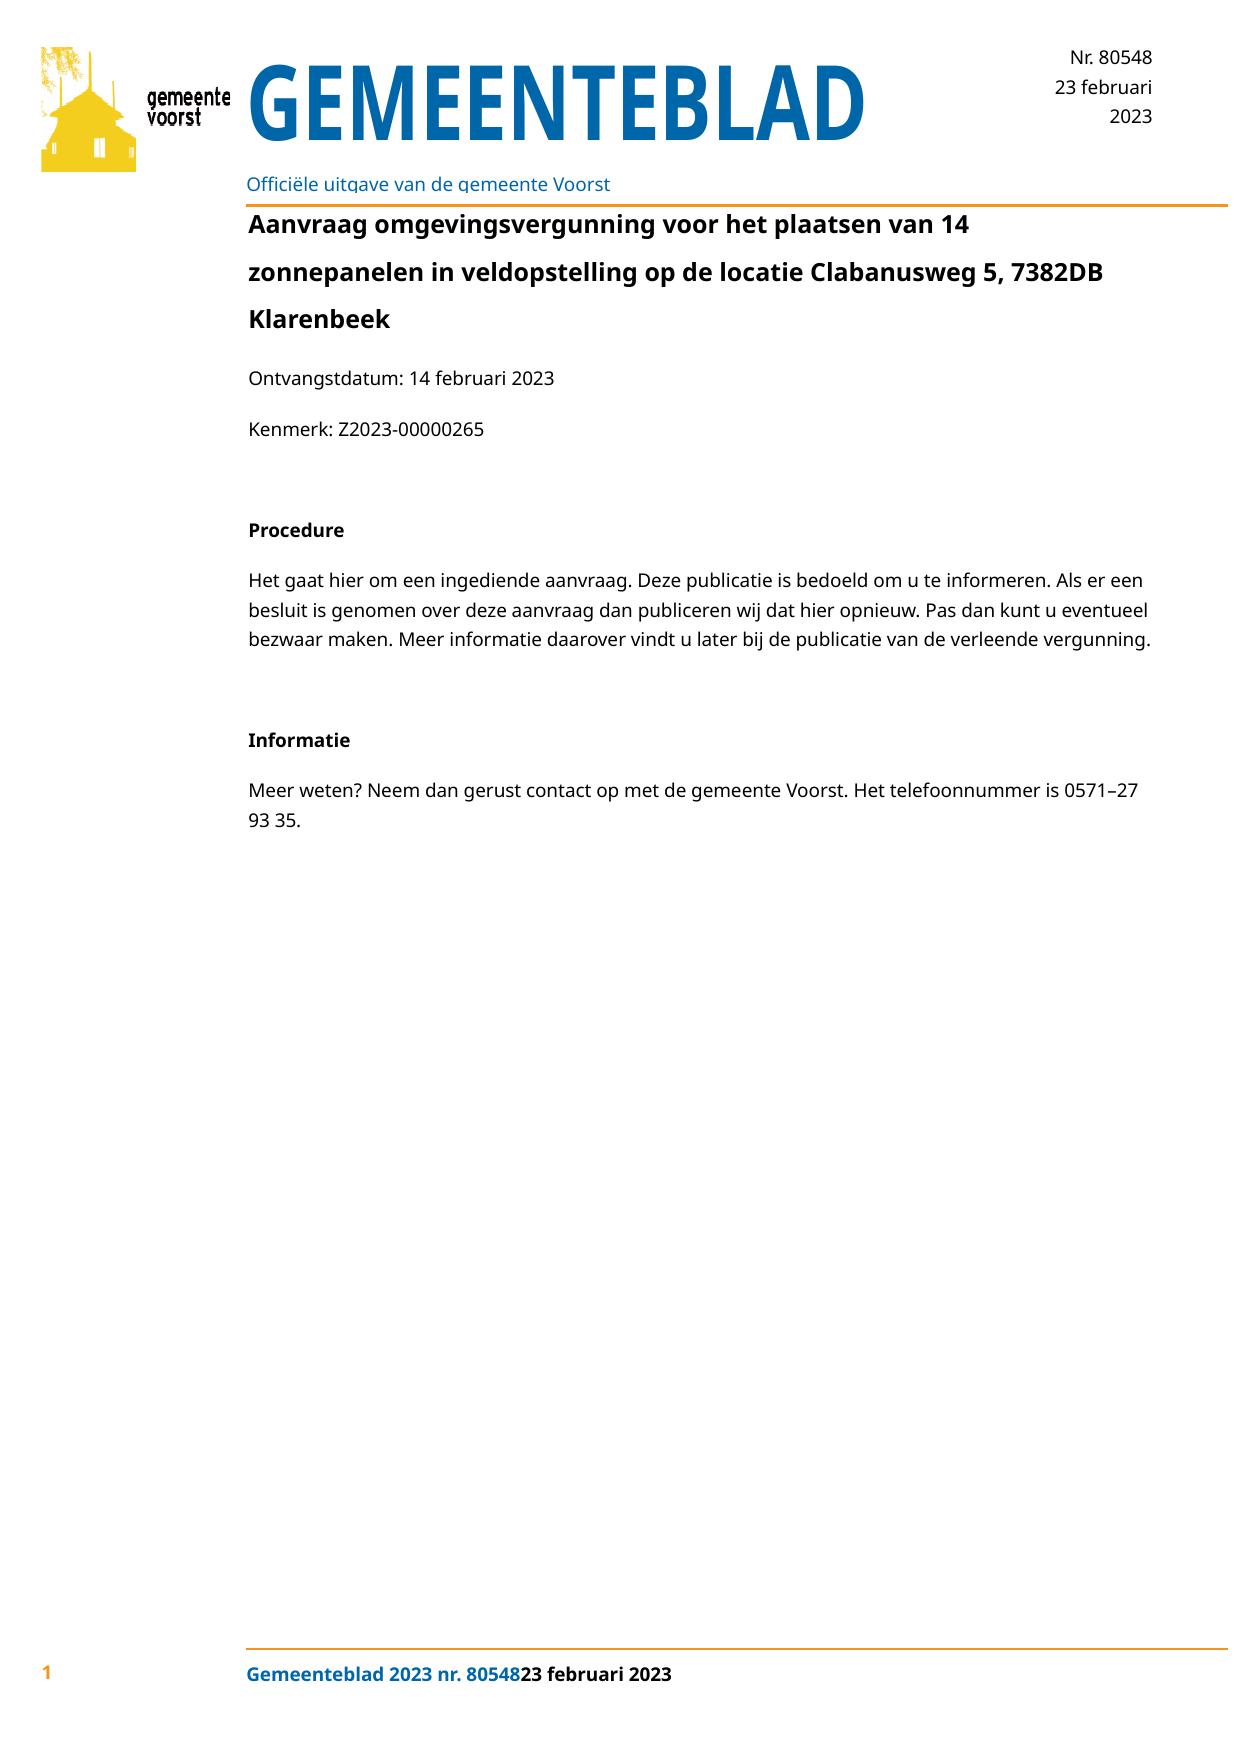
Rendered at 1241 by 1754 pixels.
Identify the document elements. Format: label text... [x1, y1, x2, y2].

text Kenmerk: Z2023-00000265 [248, 416, 1152, 442]
picture [41, 47, 231, 172]
text Het gaat hier om een ingediende aanvraag. Deze publicatie is bedoeld om u te informeren. Als er een besluit is genomen over deze aanvraag dan publiceren wij dat hier opnieuw. Pas dan kunt u eventueel bezwaar maken. Meer informatie daarover vindt u later bij de publicatie van de verleende vergunning. [248, 567, 1152, 652]
text Procedure [248, 517, 1152, 542]
text Aanvraag omgevingsvergunning voor het plaatsen van 14 zonnepanelen in veldopstelling op de locatie Clabanusweg 5, 7382DB Klarenbeek [248, 207, 1152, 336]
text Ontvangstdatum: 14 februari 2023 [248, 366, 1152, 391]
text Meer weten? Neem dan gerust contact op met de gemeente Voorst. Het telefoonnummer is 0571–27 93 35. [248, 778, 1152, 833]
text Informatie [248, 727, 1152, 753]
